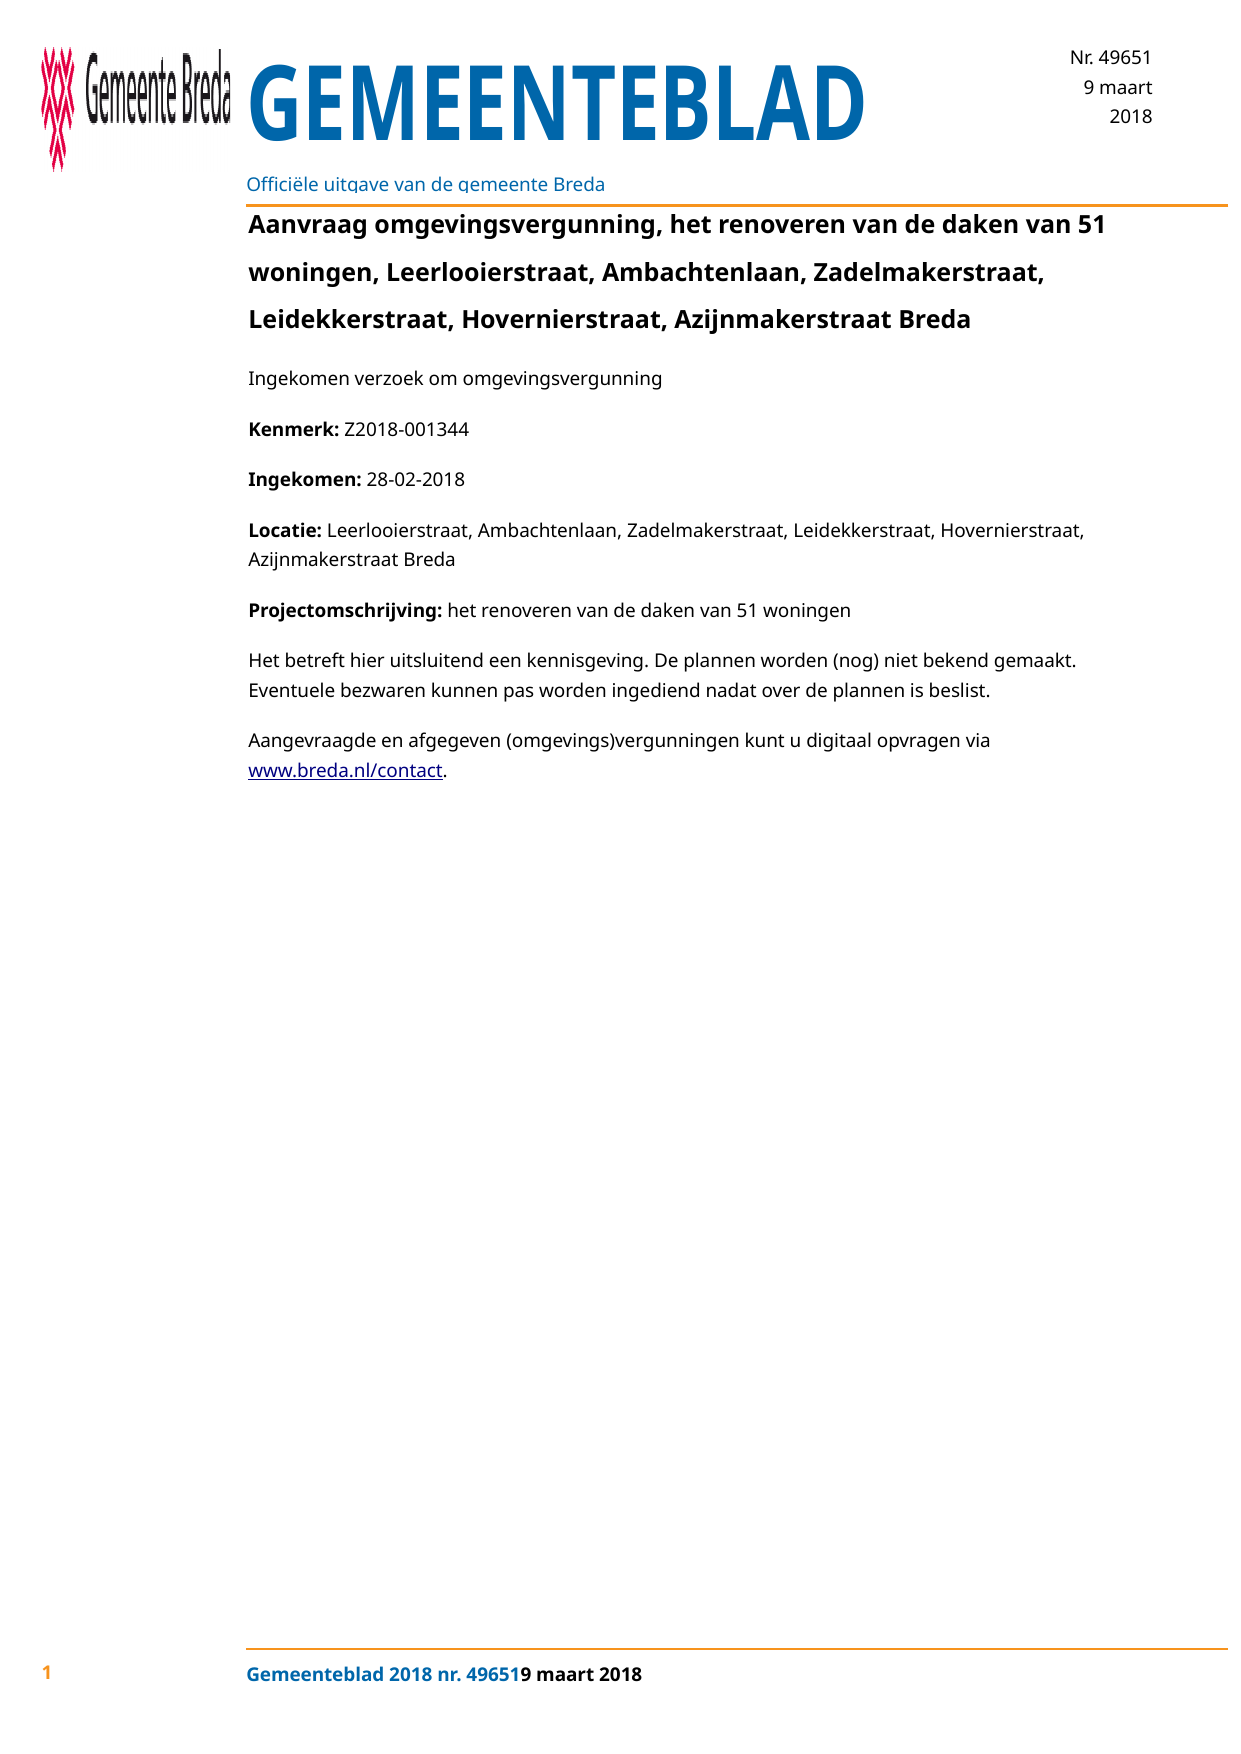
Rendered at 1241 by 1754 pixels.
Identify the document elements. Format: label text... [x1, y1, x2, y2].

text Ingekomen verzoek om omgevingsvergunning [248, 366, 1152, 391]
text Locatie: Leerlooierstraat, Ambachtenlaan, Zadelmakerstraat, Leidekkerstraat, Hovernierstraat, Azijnmakerstraat Breda [248, 517, 1152, 572]
picture [41, 47, 231, 172]
text Ingekomen: 28-02-2018 [248, 466, 1152, 492]
text Projectomschrijving: het renoveren van de daken van 51 woningen [248, 597, 1152, 622]
text Kenmerk: Z2018-001344 [248, 416, 1152, 442]
text Het betreft hier uitsluitend een kennisgeving. De plannen worden (nog) niet bekend gemaakt. Eventuele bezwaren kunnen pas worden ingediend nadat over de plannen is beslist. [248, 647, 1152, 702]
text Aanvraag omgevingsvergunning, het renoveren van de daken van 51 woningen, Leerlooierstraat, Ambachtenlaan, Zadelmakerstraat, Leidekkerstraat, Hovernierstraat, Azijnmakerstraat Breda [248, 207, 1152, 336]
text Aangevraagde en afgegeven (omgevings)vergunningen kunt u digitaal opvragen via www.breda.nl/contact. [248, 727, 1152, 782]
